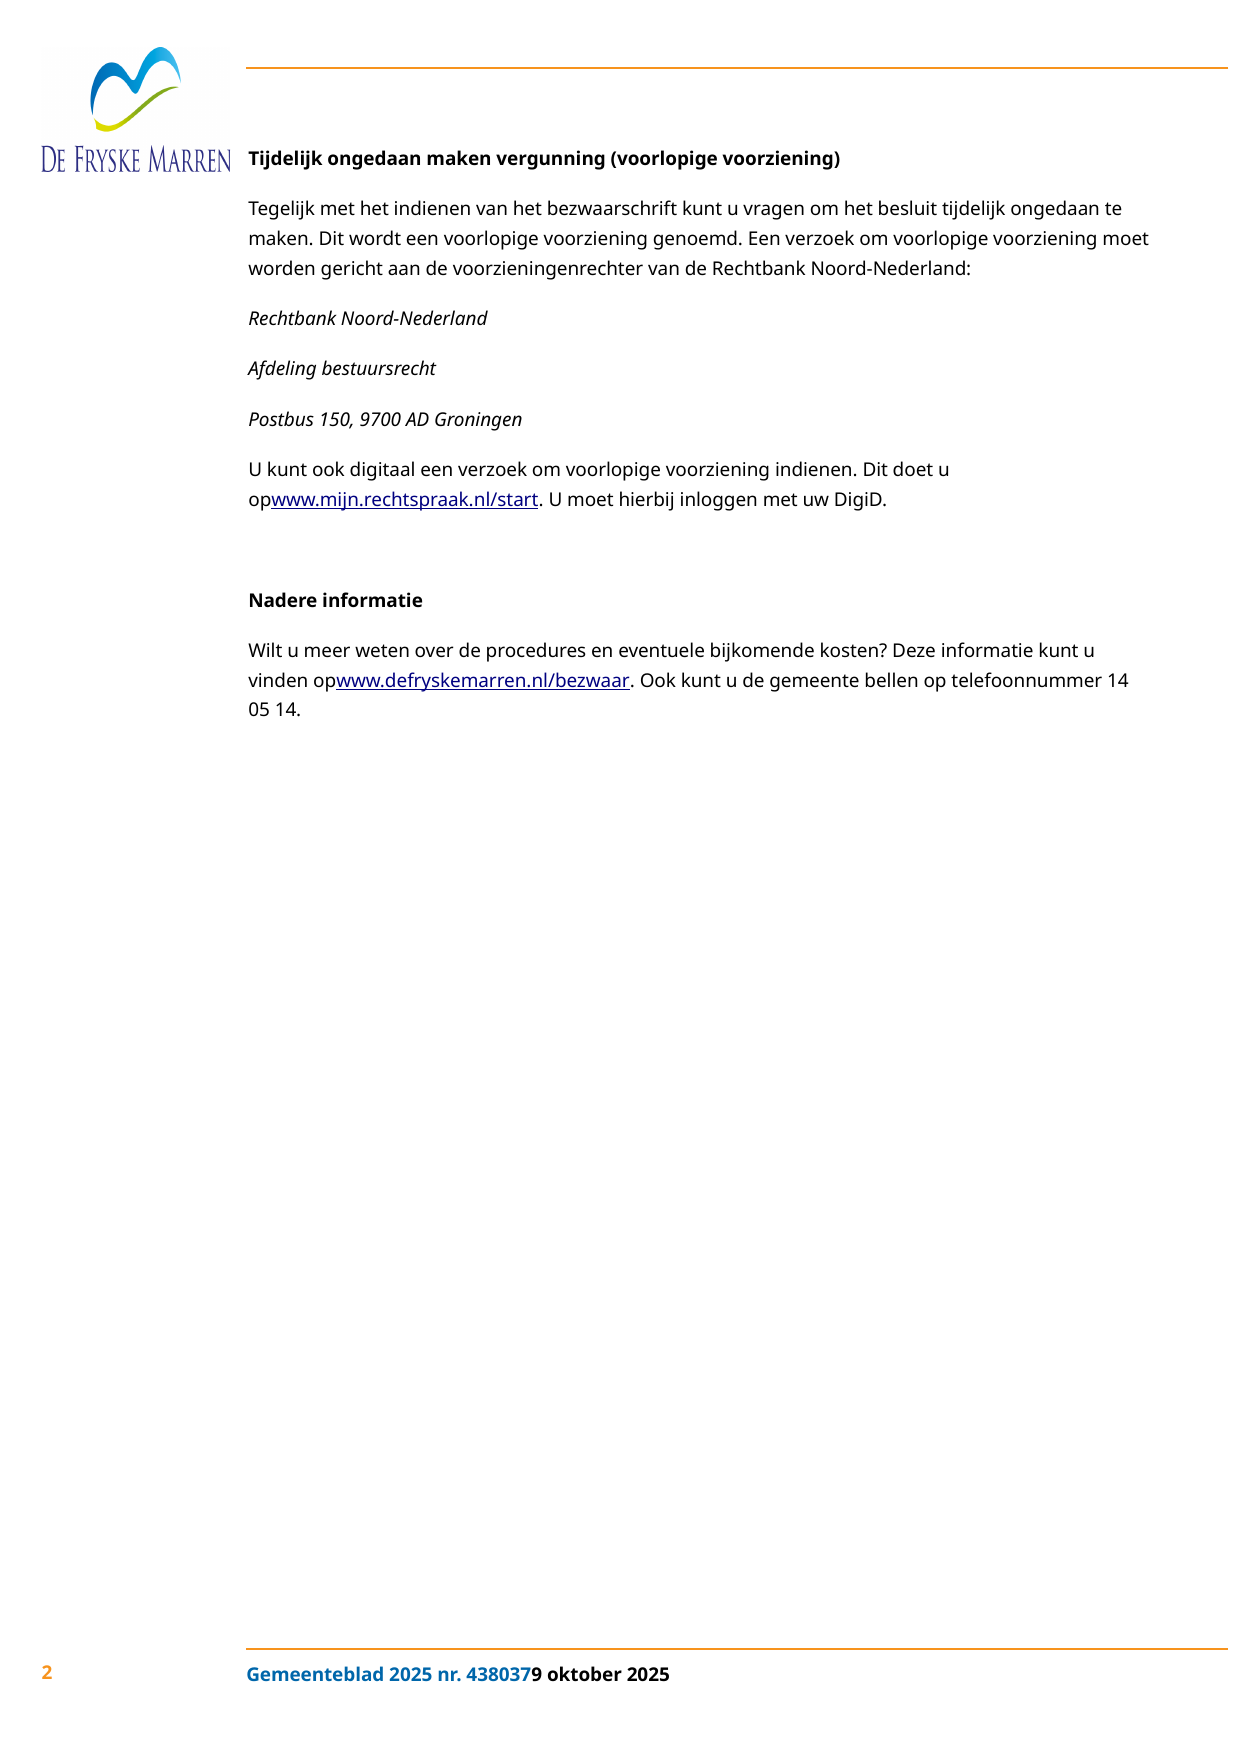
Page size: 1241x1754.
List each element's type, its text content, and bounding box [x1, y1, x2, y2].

text Rechtbank Noord-Nederland [248, 305, 1152, 331]
text Tegelijk met het indienen van het bezwaarschrift kunt u vragen om het besluit tijdelijk ongedaan te maken. Dit wordt een voorlopige voorziening genoemd. Een verzoek om voorlopige voorziening moet worden gericht aan de voorzieningenrechter van de Rechtbank Noord-Nederland: [248, 196, 1152, 281]
text Afdeling bestuursrecht [248, 356, 1152, 381]
picture [41, 47, 231, 172]
text Nadere informatie [248, 587, 1152, 613]
text Wilt u meer weten over de procedures en eventuele bijkomende kosten? Deze informatie kunt u vinden opwww.defryskemarren.nl/bezwaar. Ook kunt u de gemeente bellen op telefoonnummer 14 05 14. [248, 637, 1152, 722]
text Tijdelijk ongedaan maken vergunning (voorlopige voorziening) [248, 145, 1152, 171]
text U kunt ook digitaal een verzoek om voorlopige voorziening indienen. Dit doet u opwww.mijn.rechtspraak.nl/start. U moet hierbij inloggen met uw DigiD. [248, 456, 1152, 512]
text Postbus 150, 9700 AD Groningen [248, 406, 1152, 432]
